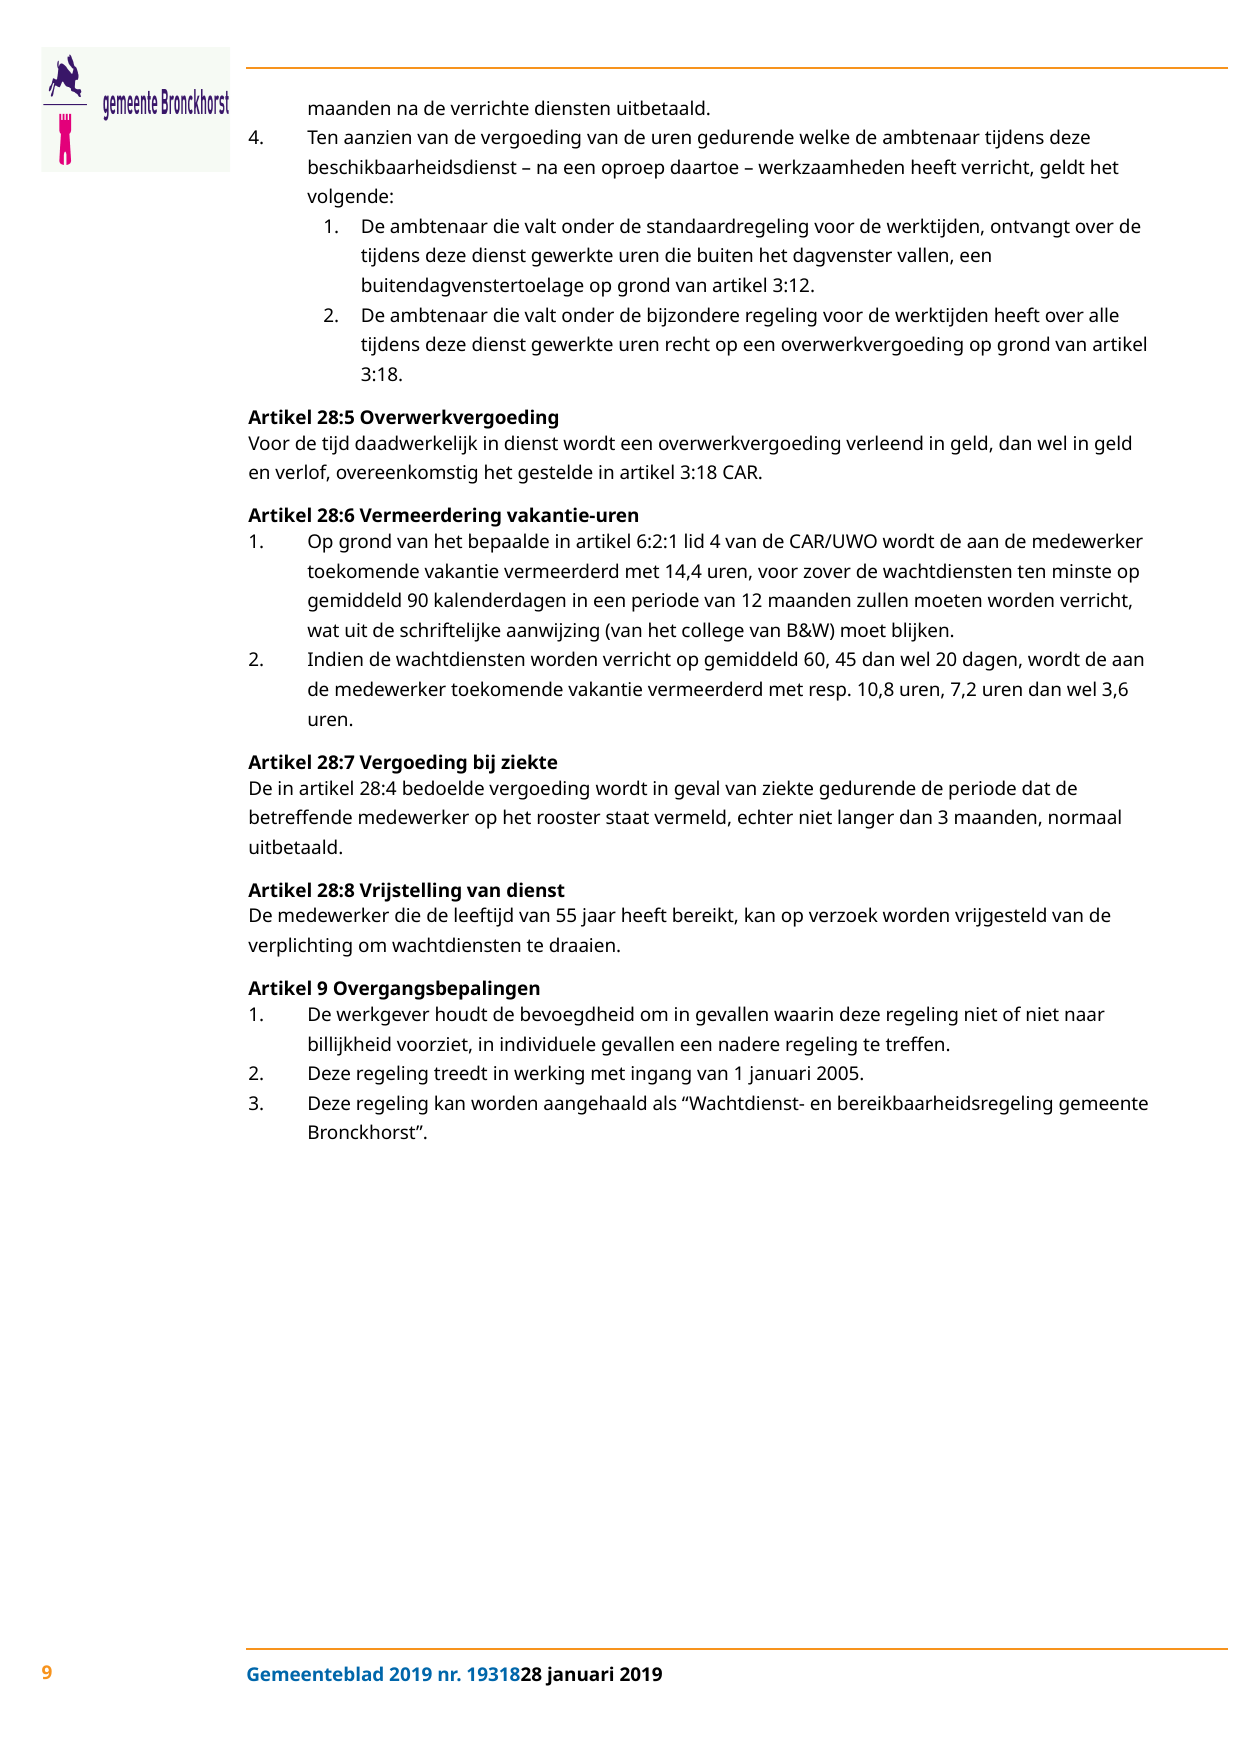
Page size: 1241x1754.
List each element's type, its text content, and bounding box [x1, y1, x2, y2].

list De werkgever houdt de bevoegdheid om in gevallen waarin deze regeling niet of niet naar billijkheid voorziet, in individuele gevallen een nadere regeling te treffen. [248, 1001, 1152, 1056]
text Voor de tijd daadwerkelijk in dienst wordt een overwerkvergoeding verleend in geld, dan wel in geld en verlof, overeenkomstig het gestelde in artikel 3:18 CAR. [248, 430, 1152, 485]
list Deze regeling kan worden aangehaald als “Wachtdienst- en bereikbaarheidsregeling gemeente Bronckhorst”. [248, 1090, 1152, 1145]
list De ambtenaar die valt onder de bijzondere regeling voor de werktijden heeft over alle tijdens deze dienst gewerkte uren recht op een overwerkvergoeding op grond van artikel 3:18. [323, 302, 1152, 387]
text Artikel 9 Overgangsbepalingen [248, 975, 1152, 1001]
text De medewerker die de leeftijd van 55 jaar heeft bereikt, kan op verzoek worden vrijgesteld van de verplichting om wachtdiensten te draaien. [248, 903, 1152, 958]
picture [41, 47, 231, 172]
list Ten aanzien van de vergoeding van de uren gedurende welke de ambtenaar tijdens deze beschikbaarheidsdienst – na een oproep daartoe – werkzaamheden heeft verricht, geldt het volgende: [248, 124, 1152, 209]
list maanden na de verrichte diensten uitbetaald. [248, 95, 1152, 121]
text Artikel 28:5 Overwerkvergoeding [248, 404, 1152, 430]
text De in artikel 28:4 bedoelde vergoeding wordt in geval van ziekte gedurende de periode dat de betreffende medewerker op het rooster staat vermeld, echter niet langer dan 3 maanden, normaal uitbetaald. [248, 775, 1152, 859]
list Op grond van het bepaalde in artikel 6:2:1 lid 4 van de CAR/UWO wordt de aan de medewerker toekomende vakantie vermeerderd met 14,4 uren, voor zover de wachtdiensten ten minste op gemiddeld 90 kalenderdagen in een periode van 12 maanden zullen moeten worden verricht, wat uit de schriftelijke aanwijzing (van het college van B&W) moet blijken. [248, 528, 1152, 643]
list De ambtenaar die valt onder de standaardregeling voor de werktijden, ontvangt over de tijdens deze dienst gewerkte uren die buiten het dagvenster vallen, een buitendagvenstertoelage op grond van artikel 3:12. [323, 213, 1152, 298]
list Deze regeling treedt in werking met ingang van 1 januari 2005. [248, 1060, 1152, 1086]
list Indien de wachtdiensten worden verricht op gemiddeld 60, 45 dan wel 20 dagen, wordt de aan de medewerker toekomende vakantie vermeerderd met resp. 10,8 uren, 7,2 uren dan wel 3,6 uren. [248, 647, 1152, 732]
text Artikel 28:6 Vermeerdering vakantie-uren [248, 503, 1152, 528]
text Artikel 28:7 Vergoeding bij ziekte [248, 749, 1152, 775]
text Artikel 28:8 Vrijstelling van dienst [248, 877, 1152, 903]
